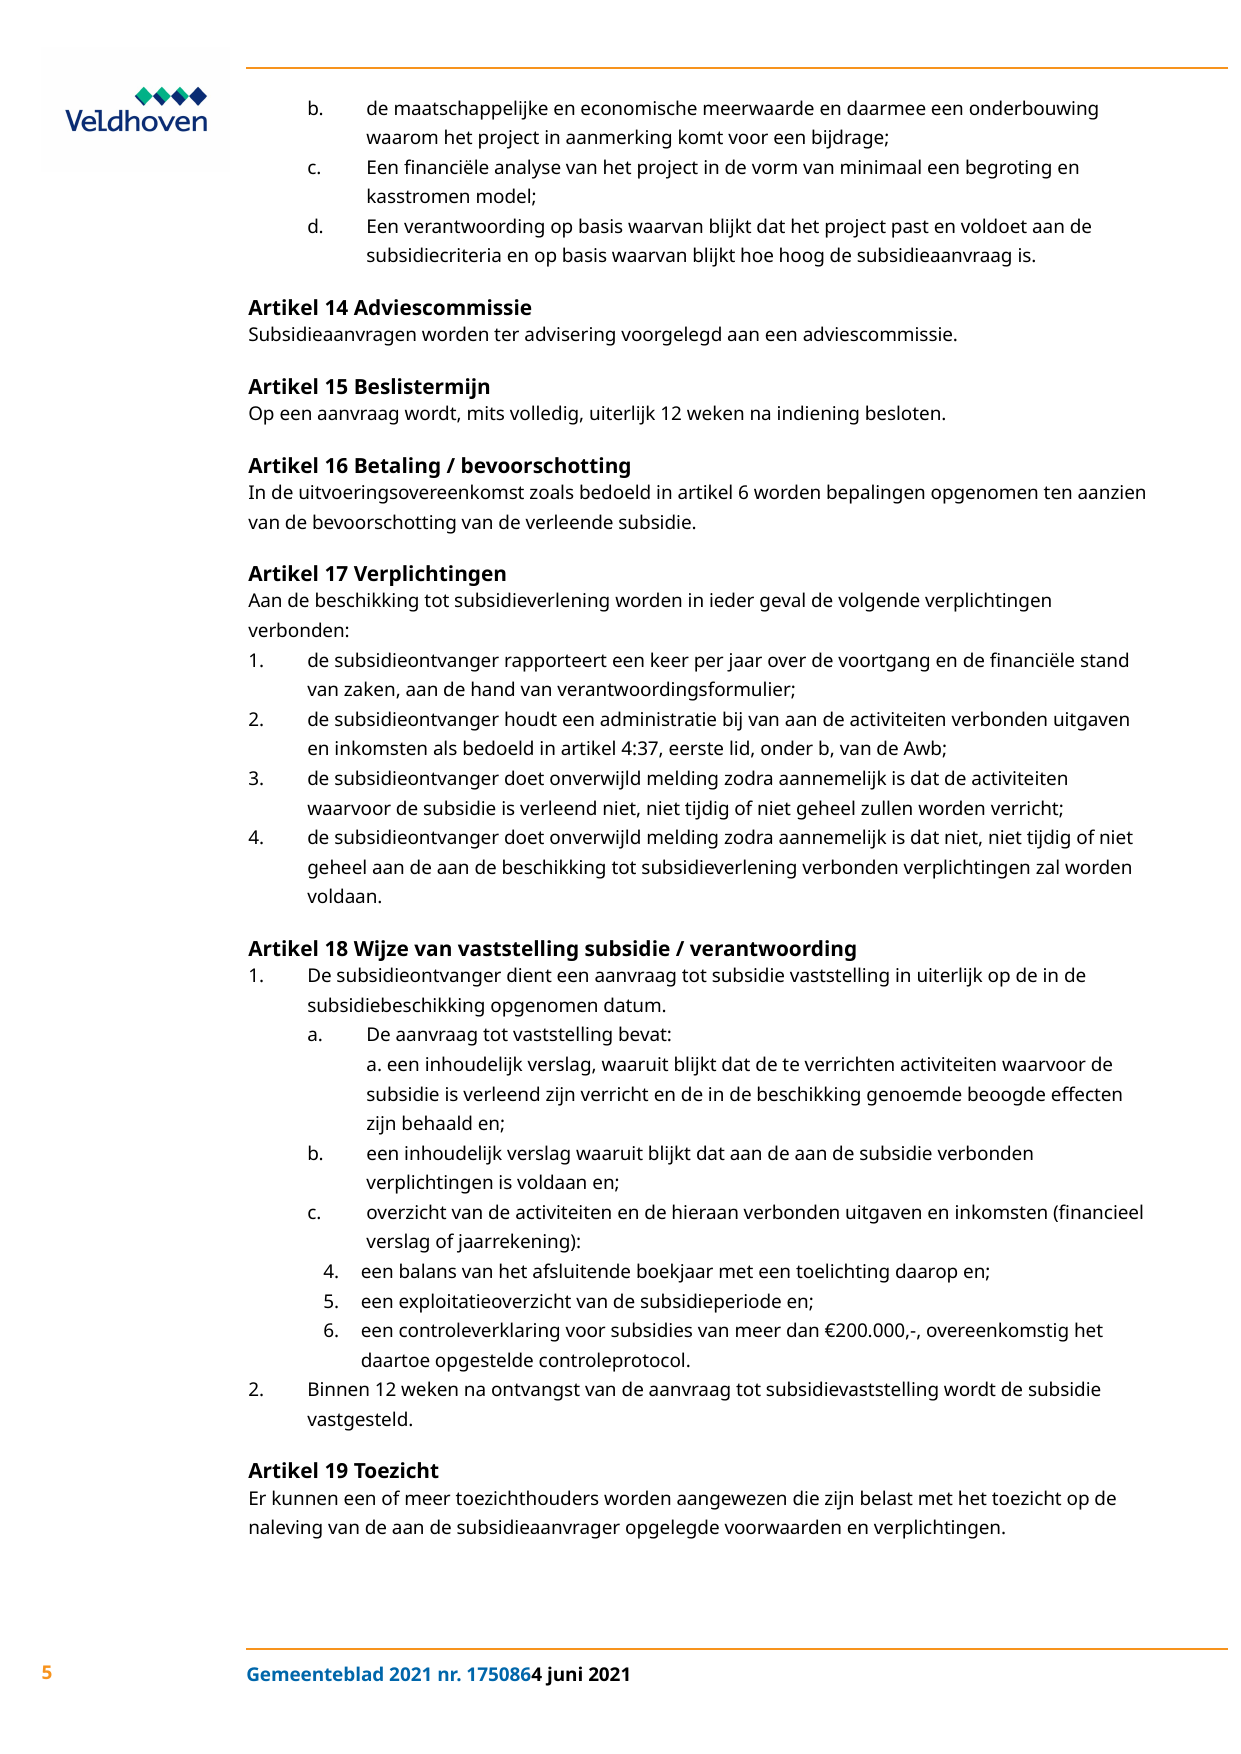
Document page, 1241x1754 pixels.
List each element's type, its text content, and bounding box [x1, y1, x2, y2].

list de subsidieontvanger doet onverwijld melding zodra aannemelijk is dat de activiteiten waarvoor de subsidie is verleend niet, niet tijdig of niet geheel zullen worden verricht; [248, 765, 1152, 821]
text Op een aanvraag wordt, mits volledig, uiterlijk 12 weken na indiening besloten. [248, 400, 1152, 426]
picture [41, 47, 231, 172]
text Artikel 19 Toezicht [248, 1457, 1152, 1485]
list de maatschappelijke en economische meerwaarde en daarmee een onderbouwing waarom het project in aanmerking komt voor een bijdrage; [307, 95, 1152, 150]
text Subsidieaanvragen worden ter advisering voorgelegd aan een adviescommissie. [248, 322, 1152, 347]
text Aan de beschikking tot subsidieverlening worden in ieder geval de volgende verplichtingen verbonden: [248, 588, 1152, 643]
list De aanvraag tot vaststelling bevat: [307, 1022, 1152, 1047]
text Er kunnen een of meer toezichthouders worden aangewezen die zijn belast met het toezicht op de naleving van de aan de subsidieaanvrager opgelegde voorwaarden en verplichtingen. [248, 1485, 1152, 1540]
list een balans van het afsluitende boekjaar met een toelichting daarop en; [323, 1258, 1152, 1284]
text Artikel 17 Verplichtingen [248, 559, 1152, 588]
list Een verantwoording op basis waarvan blijkt dat het project past en voldoet aan de subsidiecriteria en op basis waarvan blijkt hoe hoog de subsidieaanvraag is. [307, 213, 1152, 268]
list een inhoudelijk verslag waaruit blijkt dat aan de aan de subsidie verbonden verplichtingen is voldaan en; [307, 1140, 1152, 1195]
text In de uitvoeringsovereenkomst zoals bedoeld in artikel 6 worden bepalingen opgenomen ten aanzien van de bevoorschotting van de verleende subsidie. [248, 479, 1152, 534]
text Artikel 16 Betaling / bevoorschotting [248, 451, 1152, 479]
text Artikel 14 Adviescommissie [248, 293, 1152, 322]
list een controleverklaring voor subsidies van meer dan €200.000,-, overeenkomstig het daartoe opgestelde controleprotocol. [323, 1317, 1152, 1373]
list overzicht van de activiteiten en de hieraan verbonden uitgaven en inkomsten (financieel verslag of jaarrekening): [307, 1199, 1152, 1254]
list de subsidieontvanger houdt een administratie bij van aan de activiteiten verbonden uitgaven en inkomsten als bedoeld in artikel 4:37, eerste lid, onder b, van de Awb; [248, 706, 1152, 761]
list de subsidieontvanger doet onverwijld melding zodra aannemelijk is dat niet, niet tijdig of niet geheel aan de aan de beschikking tot subsidieverlening verbonden verplichtingen zal worden voldaan. [248, 824, 1152, 909]
list een exploitatieoverzicht van de subsidieperiode en; [323, 1288, 1152, 1313]
text Artikel 18 Wijze van vaststelling subsidie / verantwoording [248, 934, 1152, 962]
list Een financiële analyse van het project in de vorm van minimaal een begroting en kasstromen model; [307, 154, 1152, 209]
list a. een inhoudelijk verslag, waaruit blijkt dat de te verrichten activiteiten waarvoor de subsidie is verleend zijn verricht en de in de beschikking genoemde beoogde effecten zijn behaald en; [307, 1051, 1152, 1136]
list De subsidieontvanger dient een aanvraag tot subsidie vaststelling in uiterlijk op de in de subsidiebeschikking opgenomen datum. [248, 962, 1152, 1018]
text Artikel 15 Beslistermijn [248, 372, 1152, 400]
list Binnen 12 weken na ontvangst van de aanvraag tot subsidievaststelling wordt de subsidie vastgesteld. [248, 1377, 1152, 1432]
list de subsidieontvanger rapporteert een keer per jaar over de voortgang en de financiële stand van zaken, aan de hand van verantwoordingsformulier; [248, 647, 1152, 702]
